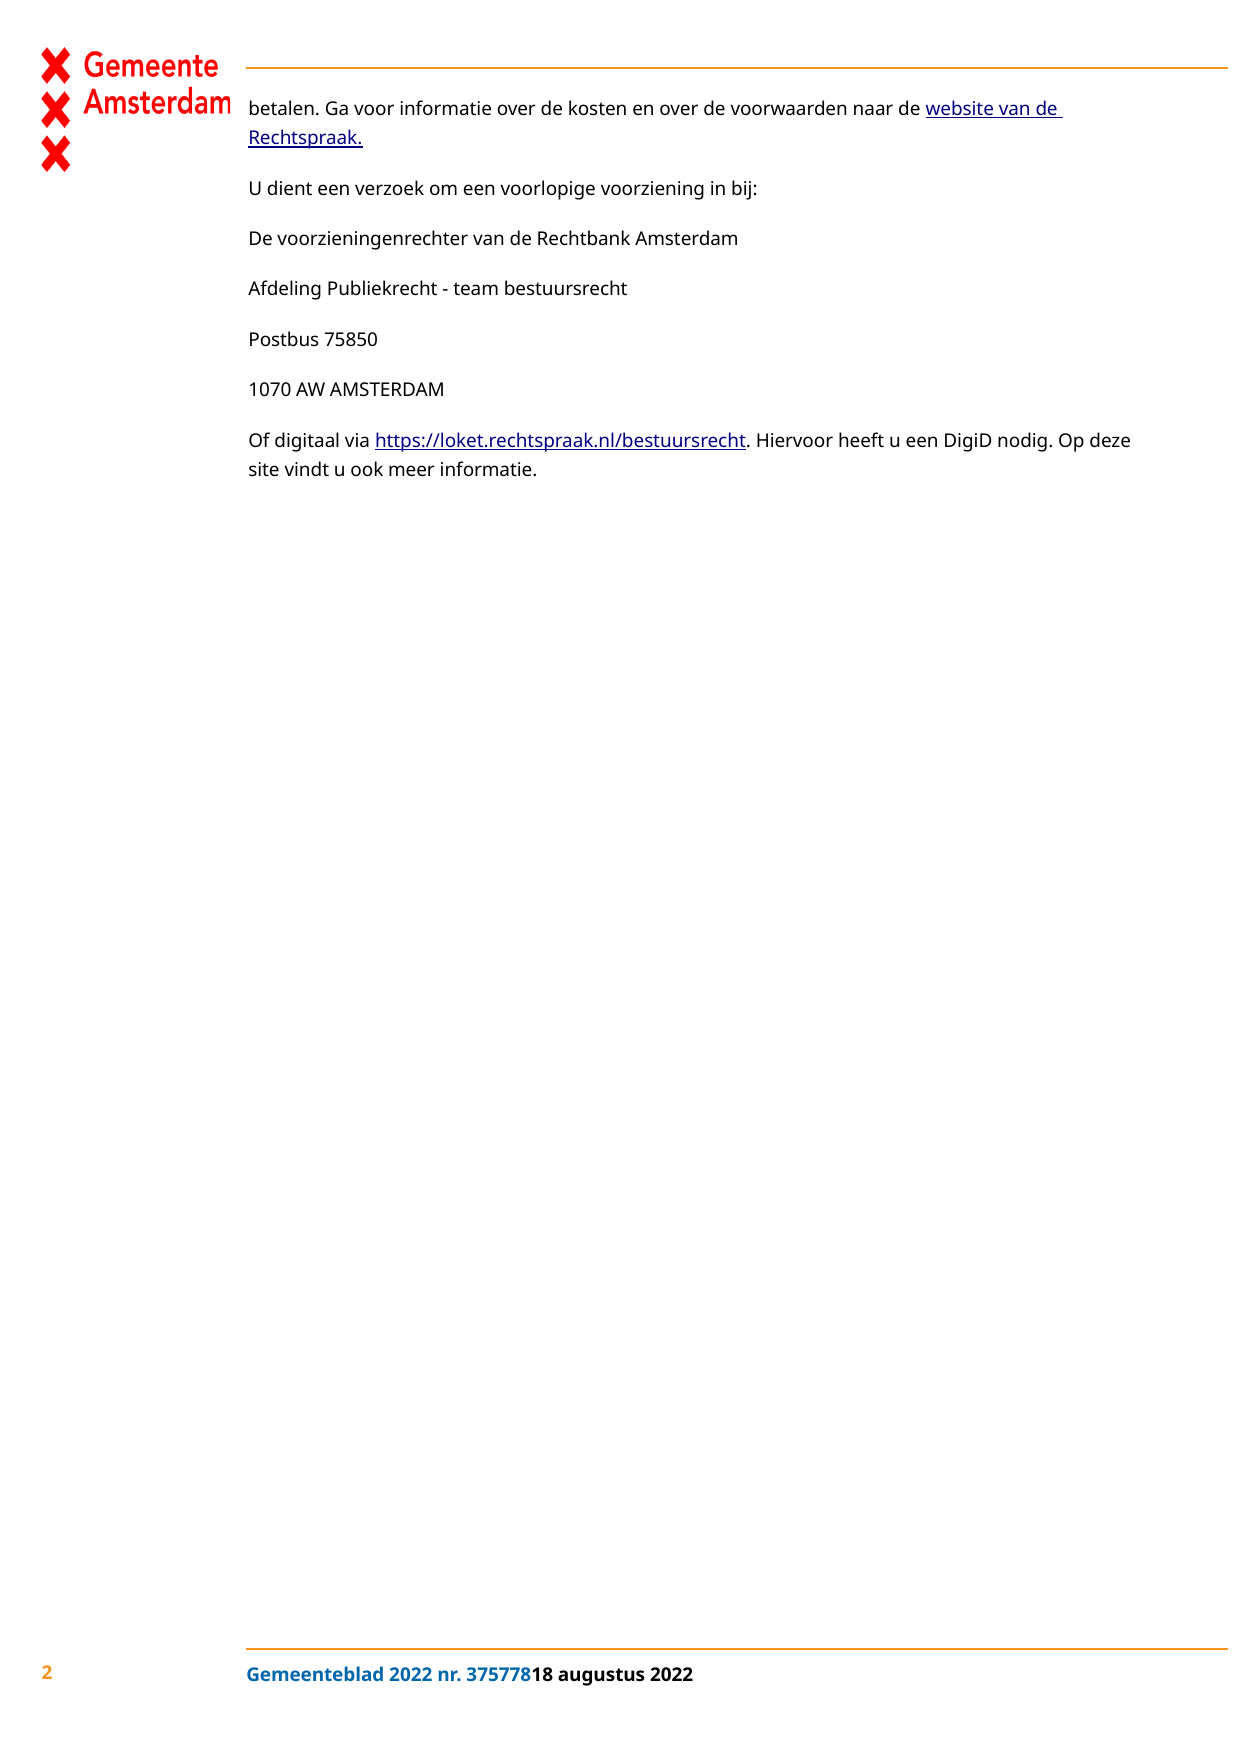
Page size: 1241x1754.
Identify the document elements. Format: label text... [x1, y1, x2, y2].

text Postbus 75850 [248, 326, 1152, 352]
text betalen. Ga voor informatie over de kosten en over de voorwaarden naar de website van de Rechtspraak. [248, 95, 1152, 150]
text U dient een verzoek om een voorlopige voorziening in bij: [248, 175, 1152, 201]
picture [41, 47, 231, 172]
text De voorzieningenrechter van de Rechtbank Amsterdam [248, 225, 1152, 251]
text 1070 AW AMSTERDAM [248, 376, 1152, 402]
text Afdeling Publiekrecht - team bestuursrecht [248, 276, 1152, 301]
text Of digitaal via https://loket.rechtspraak.nl/bestuursrecht. Hiervoor heeft u een DigiD nodig. Op deze site vindt u ook meer informatie. [248, 427, 1152, 482]
